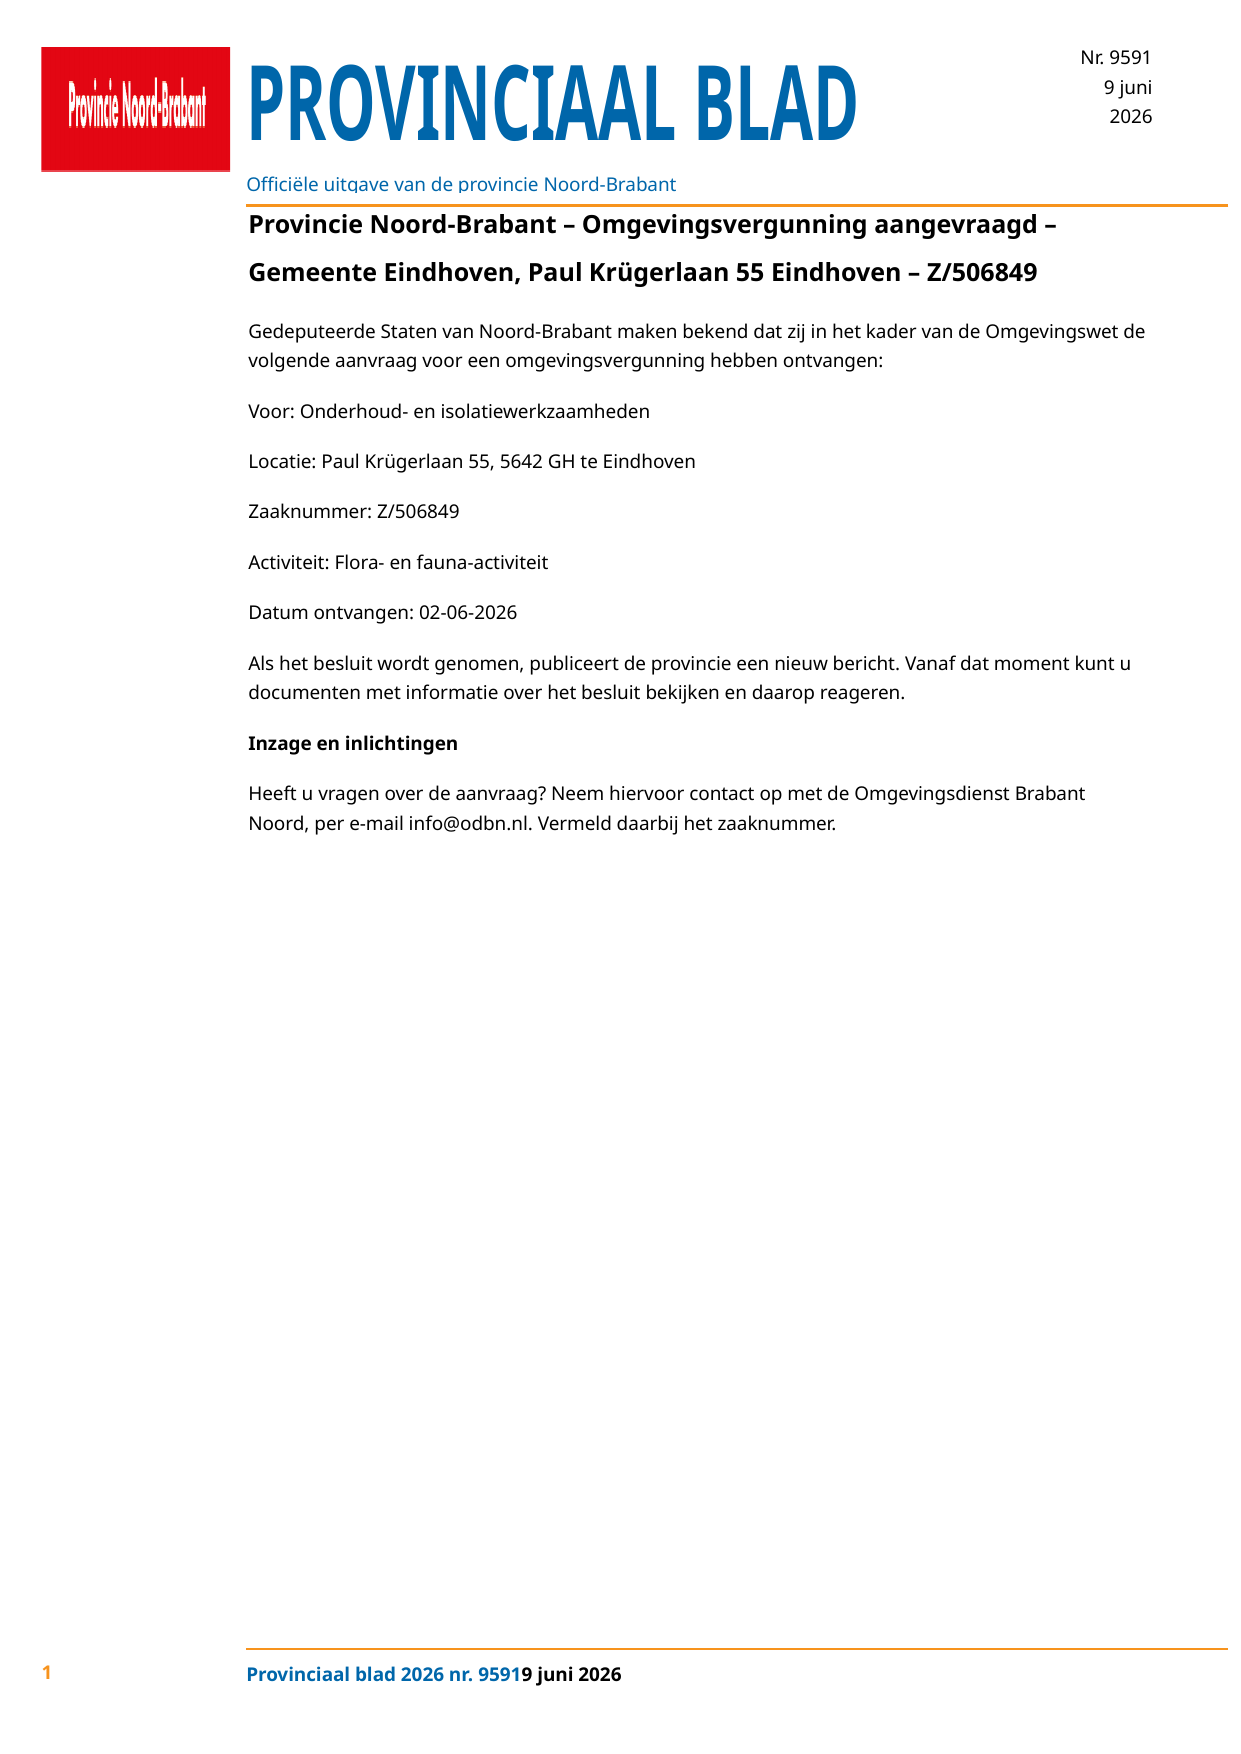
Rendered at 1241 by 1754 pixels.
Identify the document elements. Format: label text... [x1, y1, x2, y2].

text Heeft u vragen over de aanvraag? Neem hiervoor contact op met de Omgevingsdienst Brabant Noord, per e-mail info@odbn.nl. Vermeld daarbij het zaaknummer. [248, 780, 1152, 836]
text Locatie: Paul Krügerlaan 55, 5642 GH te Eindhoven [248, 448, 1152, 474]
text Als het besluit wordt genomen, publiceert de provincie een nieuw bericht. Vanaf dat moment kunt u documenten met informatie over het besluit bekijken en daarop reageren. [248, 650, 1152, 705]
text Activiteit: Flora- en fauna-activiteit [248, 549, 1152, 575]
text Datum ontvangen: 02-06-2026 [248, 599, 1152, 625]
text Inzage en inlichtingen [248, 730, 1152, 756]
text Voor: Onderhoud- en isolatiewerkzaamheden [248, 398, 1152, 424]
text Zaaknummer: Z/506849 [248, 499, 1152, 524]
text Provincie Noord-Brabant – Omgevingsvergunning aangevraagd – Gemeente Eindhoven, Paul Krügerlaan 55 Eindhoven – Z/506849 [248, 207, 1152, 288]
picture [41, 47, 231, 172]
text Gedeputeerde Staten van Noord-Brabant maken bekend dat zij in het kader van de Omgevingswet de volgende aanvraag voor een omgevingsvergunning hebben ontvangen: [248, 318, 1152, 373]
